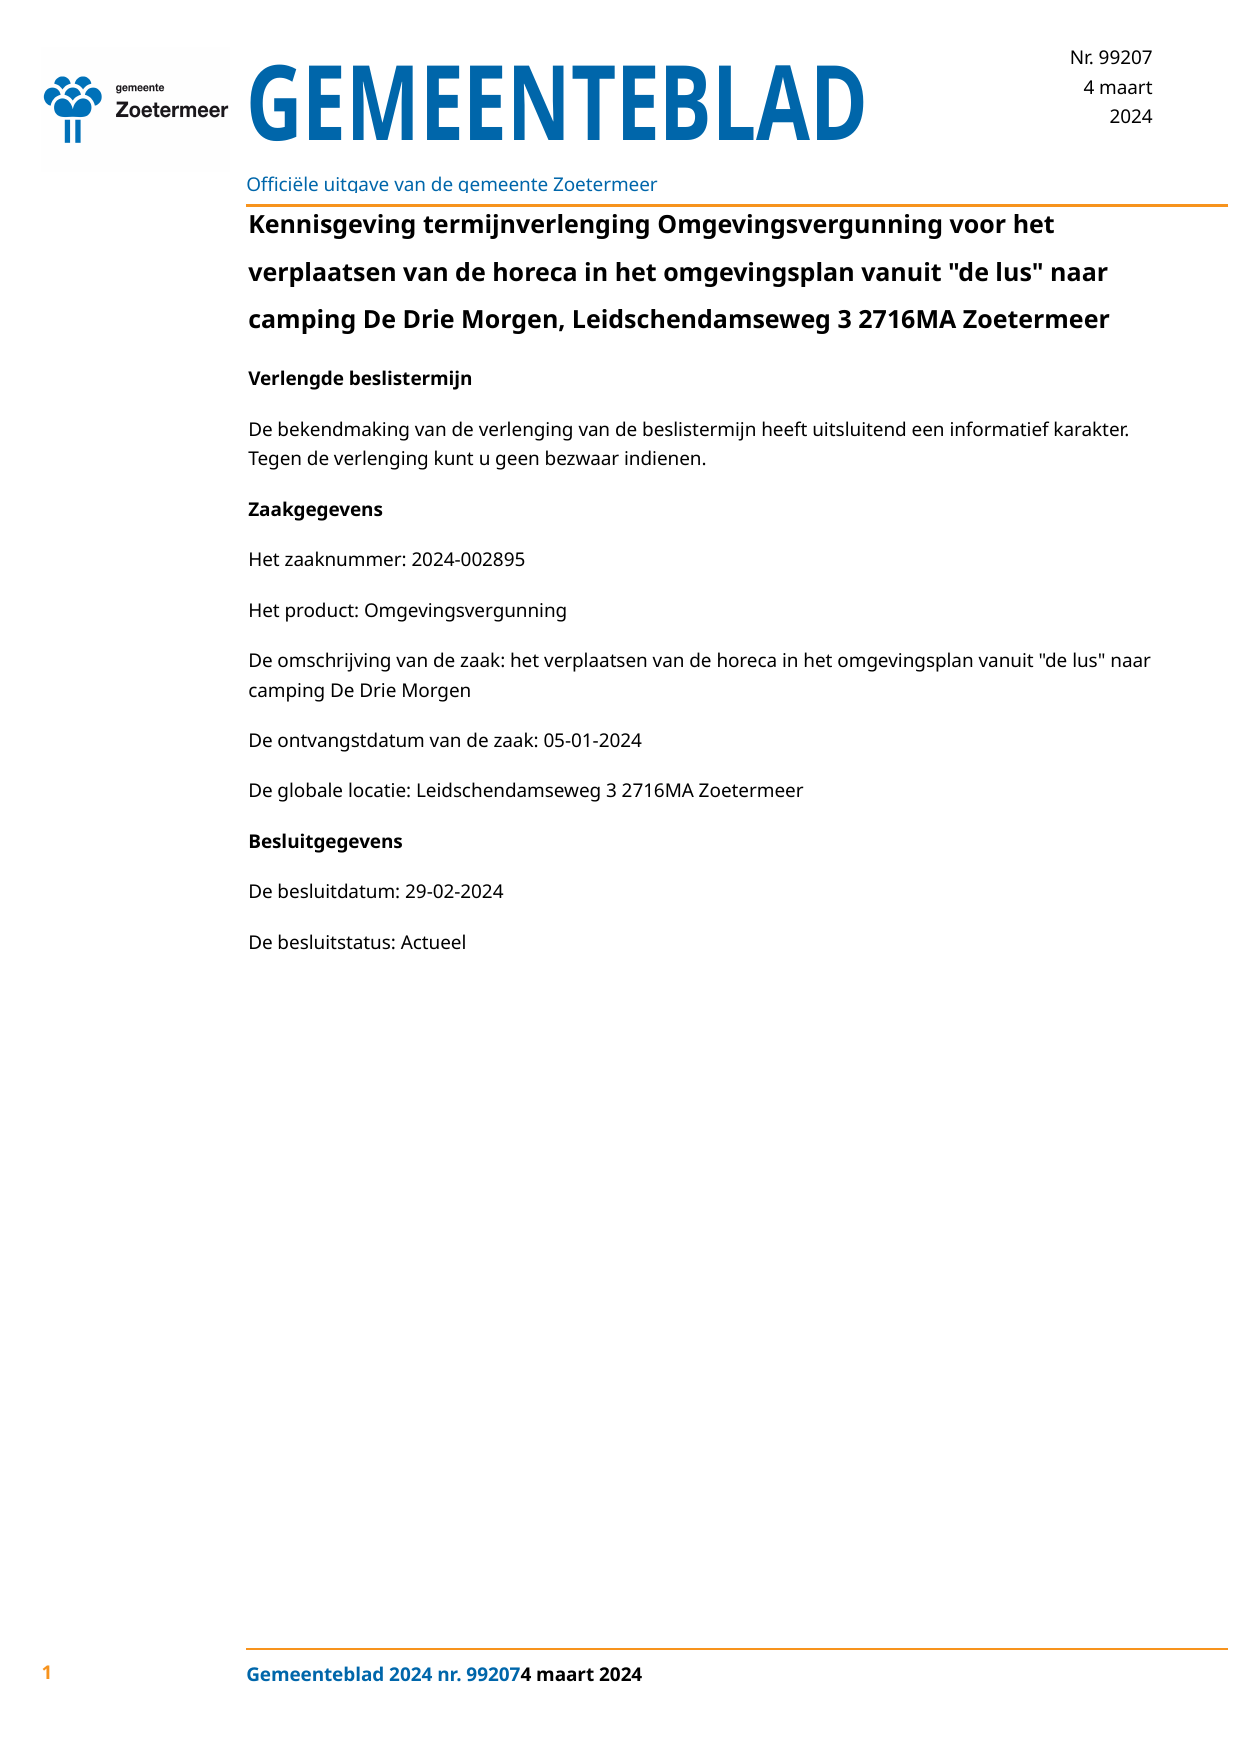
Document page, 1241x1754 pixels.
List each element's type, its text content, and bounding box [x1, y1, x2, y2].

text Verlengde beslistermijn [248, 366, 1152, 391]
text De omschrijving van de zaak: het verplaatsen van de horeca in het omgevingsplan vanuit "de lus" naar camping De Drie Morgen [248, 647, 1152, 702]
text De bekendmaking van de verlenging van de beslistermijn heeft uitsluitend een informatief karakter. Tegen de verlenging kunt u geen bezwaar indienen. [248, 416, 1152, 471]
text De besluitdatum: 29-02-2024 [248, 878, 1152, 904]
picture [41, 47, 231, 172]
text De globale locatie: Leidschendamseweg 3 2716MA Zoetermeer [248, 778, 1152, 803]
text Kennisgeving termijnverlenging Omgevingsvergunning voor het verplaatsen van de horeca in het omgevingsplan vanuit "de lus" naar camping De Drie Morgen, Leidschendamseweg 3 2716MA Zoetermeer [248, 207, 1152, 336]
text Zaakgegevens [248, 496, 1152, 522]
text Het product: Omgevingsvergunning [248, 597, 1152, 622]
text De besluitstatus: Actueel [248, 929, 1152, 954]
text Besluitgegevens [248, 828, 1152, 854]
text De ontvangstdatum van de zaak: 05-01-2024 [248, 727, 1152, 753]
text Het zaaknummer: 2024-002895 [248, 546, 1152, 572]
